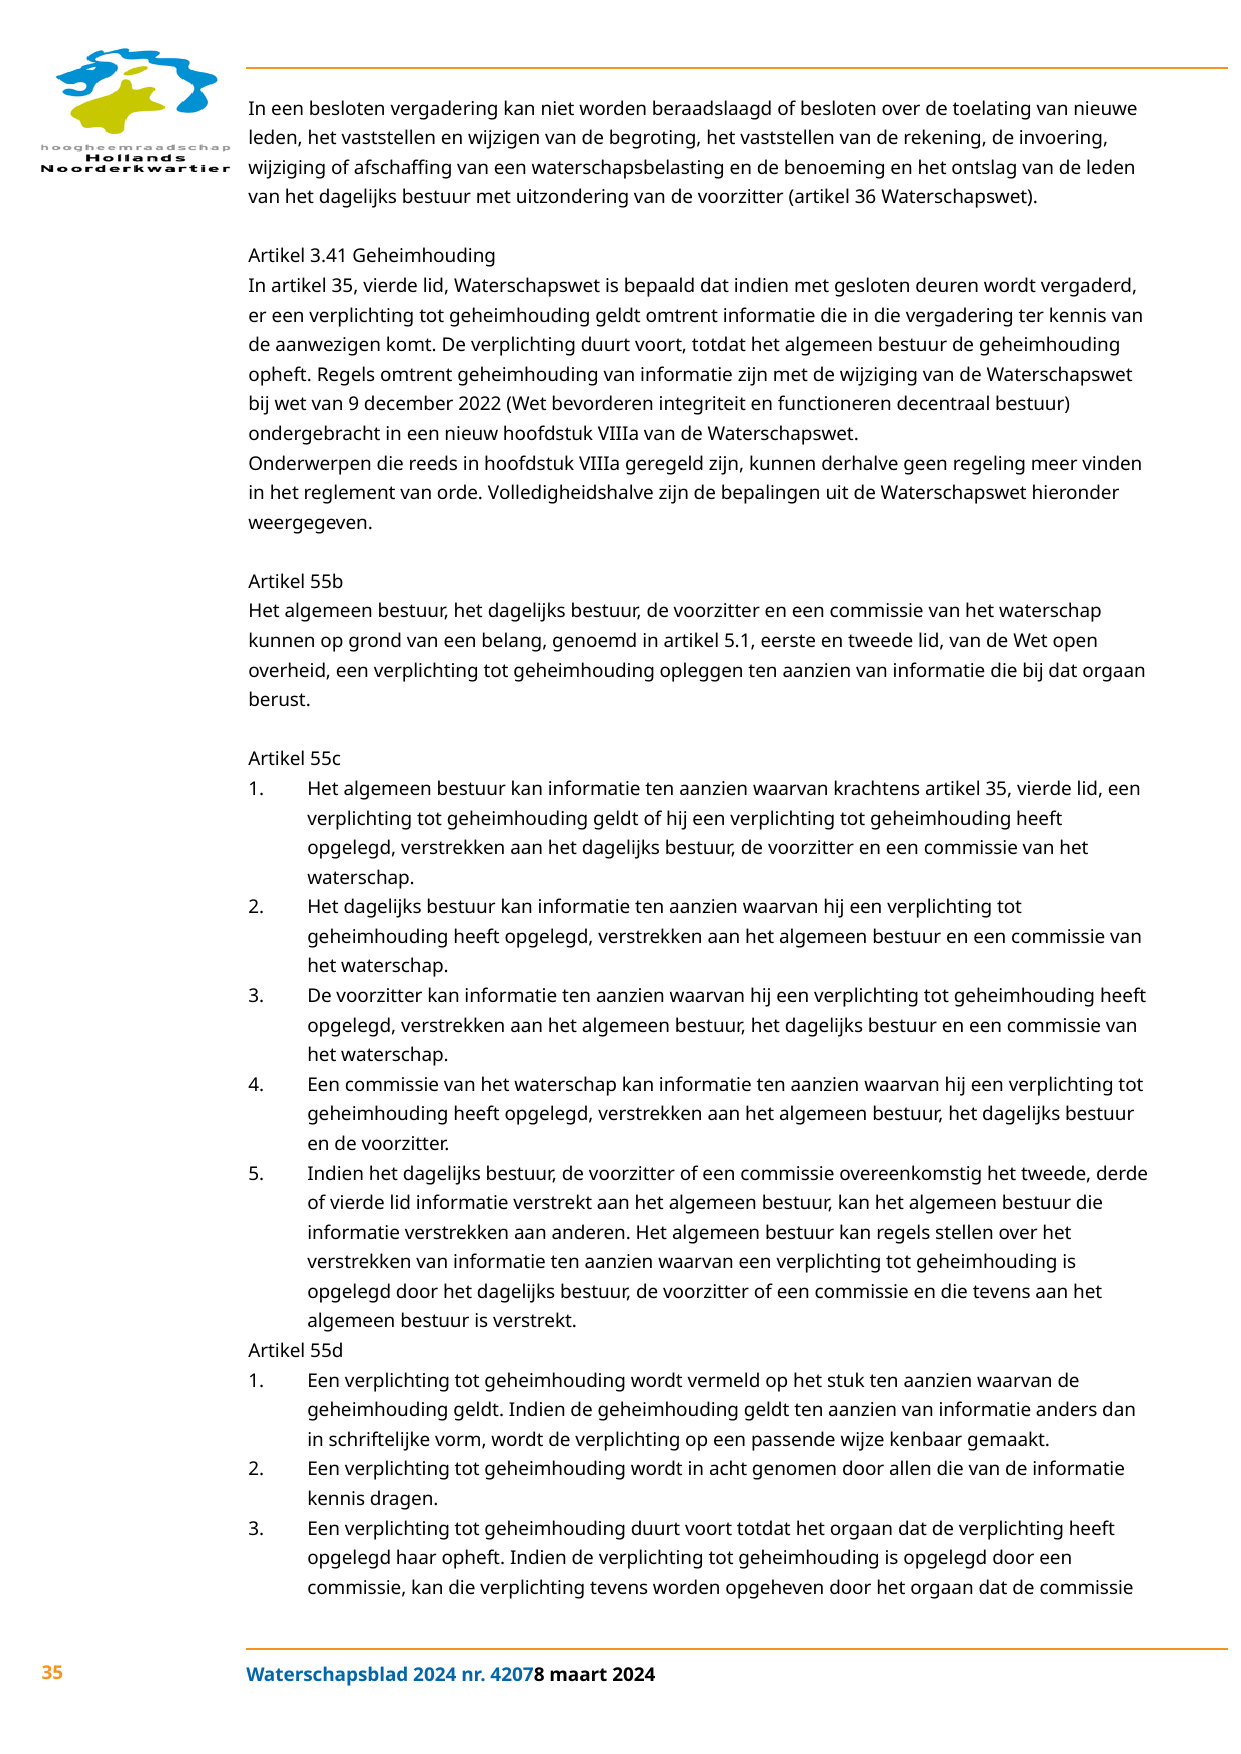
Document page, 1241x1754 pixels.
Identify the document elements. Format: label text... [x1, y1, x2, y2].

list Een verplichting tot geheimhouding wordt in acht genomen door allen die van de informatie kennis dragen. [248, 1456, 1152, 1511]
list Indien het dagelijks bestuur, de voorzitter of een commissie overeenkomstig het tweede, derde of vierde lid informatie verstrekt aan het algemeen bestuur, kan het algemeen bestuur die informatie verstrekken aan anderen. Het algemeen bestuur kan regels stellen over het verstrekken van informatie ten aanzien waarvan een verplichting tot geheimhouding is opgelegd door het dagelijks bestuur, de voorzitter of een commissie en die tevens aan het algemeen bestuur is verstrekt. [248, 1160, 1152, 1333]
text In een besloten vergadering kan niet worden beraadslaagd of besloten over de toelating van nieuwe leden, het vaststellen en wijzigen van de begroting, het vaststellen van de rekening, de invoering, wijziging of afschaffing van een waterschapsbelasting en de benoeming en het ontslag van de leden van het dagelijks bestuur met uitzondering van de voorzitter (artikel 36 Waterschapswet). [248, 95, 1152, 209]
picture [41, 47, 231, 172]
text Artikel 55c [248, 746, 1152, 771]
text Artikel 3.41 Geheimhouding [248, 243, 1152, 268]
list Het algemeen bestuur kan informatie ten aanzien waarvan krachtens artikel 35, vierde lid, een verplichting tot geheimhouding geldt of hij een verplichting tot geheimhouding heeft opgelegd, verstrekken aan het dagelijks bestuur, de voorzitter en een commissie van het waterschap. [248, 775, 1152, 890]
list De voorzitter kan informatie ten aanzien waarvan hij een verplichting tot geheimhouding heeft opgelegd, verstrekken aan het algemeen bestuur, het dagelijks bestuur en een commissie van het waterschap. [248, 982, 1152, 1067]
text Het algemeen bestuur, het dagelijks bestuur, de voorzitter en een commissie van het waterschap kunnen op grond van een belang, genoemd in artikel 5.1, eerste en tweede lid, van de Wet open overheid, een verplichting tot geheimhouding opleggen ten aanzien van informatie die bij dat orgaan berust. [248, 598, 1152, 712]
list Een verplichting tot geheimhouding wordt vermeld op het stuk ten aanzien waarvan de geheimhouding geldt. Indien de geheimhouding geldt ten aanzien van informatie anders dan in schriftelijke vorm, wordt de verplichting op een passende wijze kenbaar gemaakt. [248, 1367, 1152, 1452]
text Artikel 55d [248, 1337, 1152, 1363]
list Een verplichting tot geheimhouding duurt voort totdat het orgaan dat de verplichting heeft opgelegd haar opheft. Indien de verplichting tot geheimhouding is opgelegd door een commissie, kan die verplichting tevens worden opgeheven door het orgaan dat de commissie [248, 1515, 1152, 1600]
text Artikel 55b [248, 568, 1152, 594]
text Onderwerpen die reeds in hoofdstuk VIIIa geregeld zijn, kunnen derhalve geen regeling meer vinden in het reglement van orde. Volledigheidshalve zijn de bepalingen uit de Waterschapswet hieronder weergegeven. [248, 450, 1152, 535]
list Het dagelijks bestuur kan informatie ten aanzien waarvan hij een verplichting tot geheimhouding heeft opgelegd, verstrekken aan het algemeen bestuur en een commissie van het waterschap. [248, 893, 1152, 978]
text In artikel 35, vierde lid, Waterschapswet is bepaald dat indien met gesloten deuren wordt vergaderd, er een verplichting tot geheimhouding geldt omtrent informatie die in die vergadering ter kennis van de aanwezigen komt. De verplichting duurt voort, totdat het algemeen bestuur de geheimhouding opheft. Regels omtrent geheimhouding van informatie zijn met de wijziging van de Waterschapswet bij wet van 9 december 2022 (Wet bevorderen integriteit en functioneren decentraal bestuur) ondergebracht in een nieuw hoofdstuk VIIIa van de Waterschapswet. [248, 272, 1152, 446]
list Een commissie van het waterschap kan informatie ten aanzien waarvan hij een verplichting tot geheimhouding heeft opgelegd, verstrekken aan het algemeen bestuur, het dagelijks bestuur en de voorzitter. [248, 1071, 1152, 1156]
